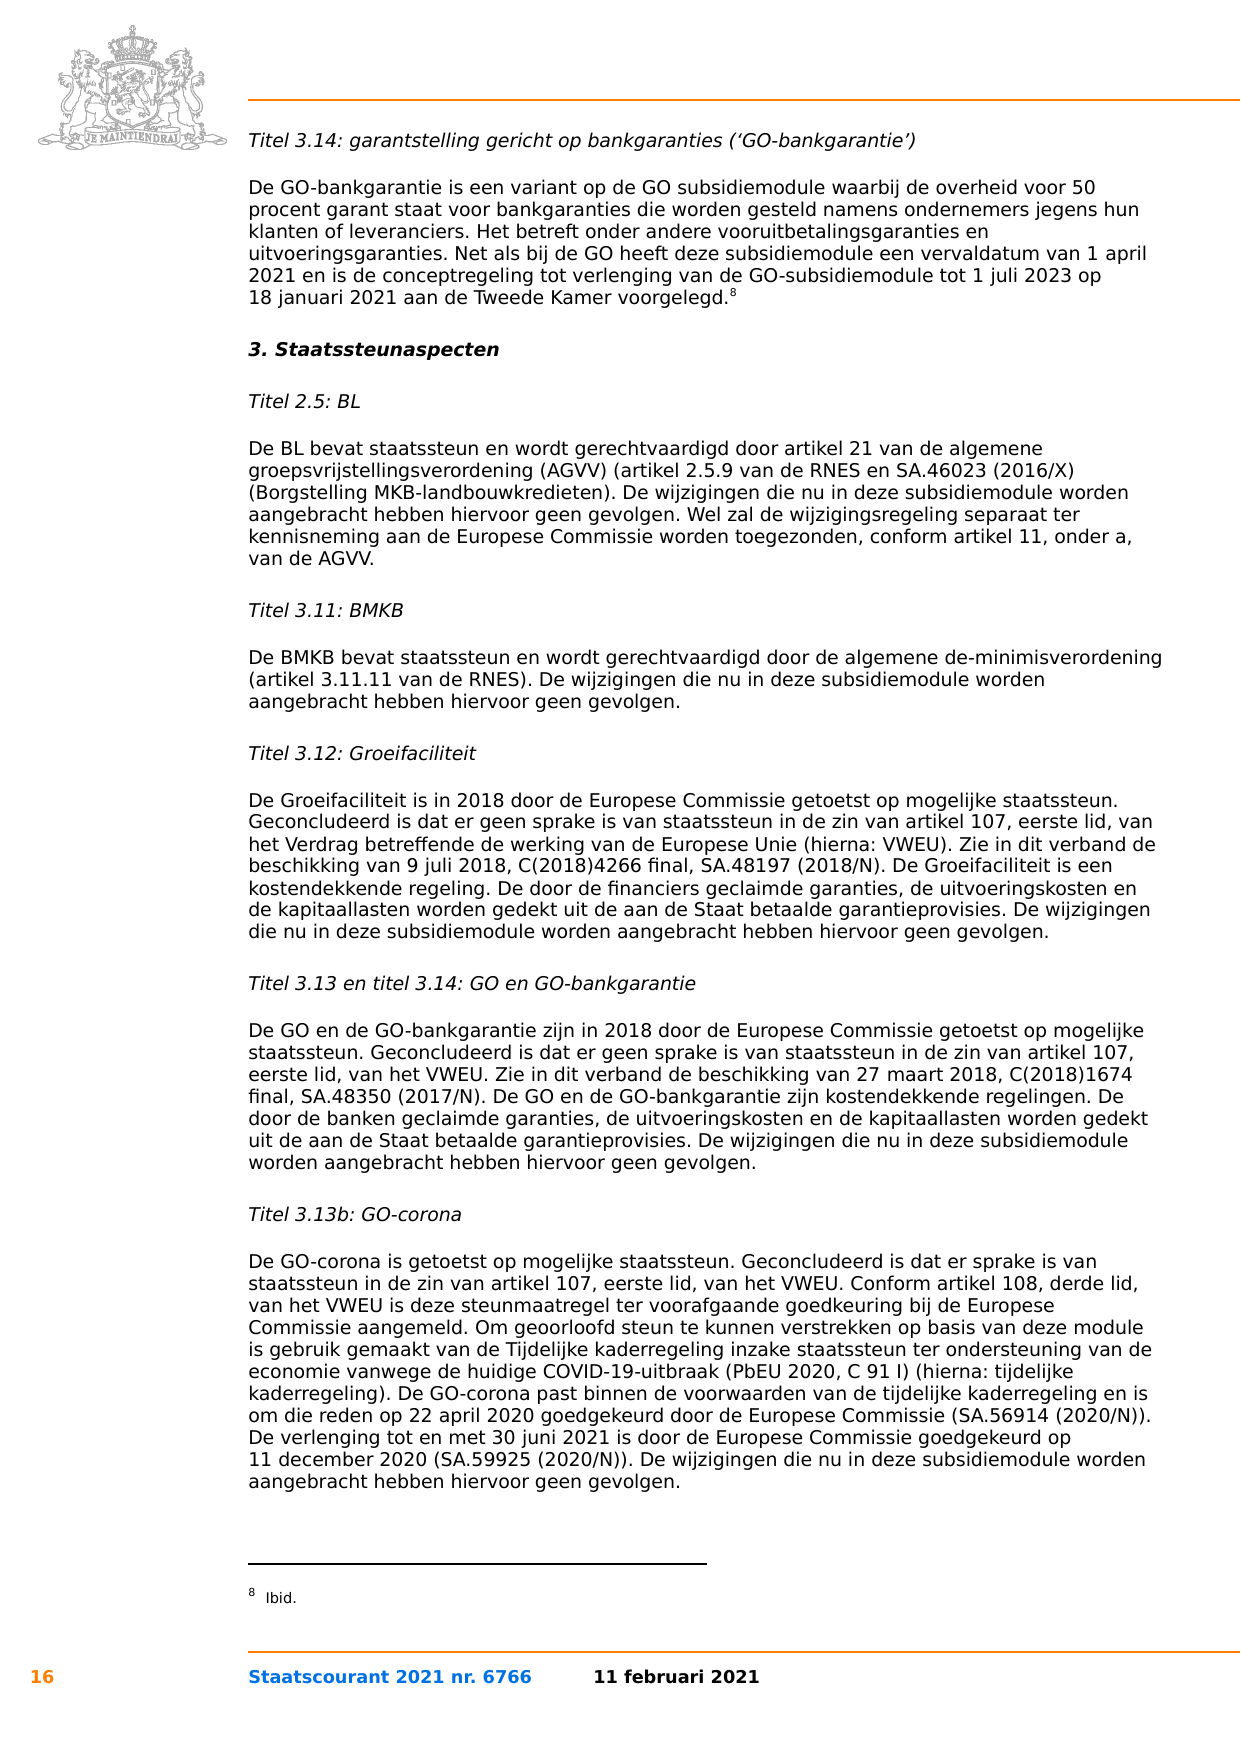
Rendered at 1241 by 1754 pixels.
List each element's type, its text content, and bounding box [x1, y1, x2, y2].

text De BMKB bevat staatssteun en wordt gerechtvaardigd door de algemene de-minimisverordening (artikel 3.11.11 van de RNES). De wijzigingen die nu in deze subsidiemodule worden aangebracht hebben hiervoor geen gevolgen. [248, 647, 1163, 712]
subtitle Titel 3.12: Groeifaciliteit [248, 742, 1163, 764]
text De GO-corona is getoetst op mogelijke staatssteun. Geconcludeerd is dat er sprake is van staatssteun in de zin van artikel 107, eerste lid, van het VWEU. Conform artikel 108, derde lid, van het VWEU is deze steunmaatregel ter voorafgaande goedkeuring bij de Europese Commissie aangemeld. Om geoorloofd steun te kunnen verstrekken op basis van deze module is gebruik gemaakt van de Tijdelijke kaderregeling inzake staatssteun ter ondersteuning van de economie vanwege de huidige COVID-19-uitbraak (PbEU 2020, C 91 I) (hierna: tijdelijke kaderregeling). De GO-corona past binnen de voorwaarden van de tijdelijke kaderregeling en is om die reden op 22 april 2020 goedgekeurd door de Europese Commissie (SA.56914 (2020/N)). De verlenging tot en met 30 juni 2021 is door de Europese Commissie goedgekeurd op 11 december 2020 (SA.59925 (2020/N)). De wijzigingen die nu in deze subsidiemodule worden aangebracht hebben hiervoor geen gevolgen. [248, 1251, 1163, 1493]
picture [38, 25, 227, 150]
subtitle Titel 3.13 en titel 3.14: GO en GO-bankgarantie [248, 973, 1163, 995]
subtitle Titel 3.13b: GO-corona [248, 1204, 1163, 1226]
subtitle 3. Staatssteunaspecten [248, 339, 1163, 361]
text De GO en de GO-bankgarantie zijn in 2018 door de Europese Commissie getoetst op mogelijke staatssteun. Geconcludeerd is dat er geen sprake is van staatssteun in de zin van artikel 107, eerste lid, van het VWEU. Zie in dit verband de beschikking van 27 maart 2018, C(2018)1674 final, SA.48350 (2017/N). De GO en de GO-bankgarantie zijn kostendekkende regelingen. De door de banken geclaimde garanties, de uitvoeringskosten en de kapitaallasten worden gedekt uit de aan de Staat betaalde garantieprovisies. De wijzigingen die nu in deze subsidiemodule worden aangebracht hebben hiervoor geen gevolgen. [248, 1020, 1163, 1174]
subtitle Titel 2.5: BL [248, 391, 1163, 413]
text De GO-bankgarantie is een variant op de GO subsidiemodule waarbij de overheid voor 50 procent garant staat voor bankgaranties die worden gesteld namens ondernemers jegens hun klanten of leveranciers. Het betreft onder andere vooruitbetalingsgaranties en uitvoeringsgaranties. Net als bij de GO heeft deze subsidiemodule een vervaldatum van 1 april 2021 en is de conceptregeling tot verlenging van de GO-subsidiemodule tot 1 juli 2023 op 18 januari 2021 aan de Tweede Kamer voorgelegd. [248, 177, 1163, 309]
subtitle Titel 3.11: BMKB [248, 599, 1163, 622]
text De Groeifaciliteit is in 2018 door de Europese Commissie getoetst op mogelijke staatssteun. Geconcludeerd is dat er geen sprake is van staatssteun in de zin van artikel 107, eerste lid, van het Verdrag betreffende de werking van de Europese Unie (hierna: VWEU). Zie in dit verband de beschikking van 9 juli 2018, C(2018)4266 final, SA.48197 (2018/N). De Groeifaciliteit is een kostendekkende regeling. De door de financiers geclaimde garanties, de uitvoeringskosten en de kapitaallasten worden gedekt uit de aan de Staat betaalde garantieprovisies. De wijzigingen die nu in deze subsidiemodule worden aangebracht hebben hiervoor geen gevolgen. [248, 789, 1163, 943]
text De BL bevat staatssteun en wordt gerechtvaardigd door artikel 21 van de algemene groepsvrijstellingsverordening (AGVV) (artikel 2.5.9 van de RNES en SA.46023 (2016/X) (Borgstelling MKB-landbouwkredieten). De wijzigingen die nu in deze subsidiemodule worden aangebracht hebben hiervoor geen gevolgen. Wel zal de wijzigingsregeling separaat ter kennisneming aan de Europese Commissie worden toegezonden, conform artikel 11, onder a, van de AGVV. [248, 438, 1163, 569]
text Ibid. [248, 1586, 1163, 1608]
subtitle Titel 3.14: garantstelling gericht op bankgaranties (‘GO-bankgarantie’) [248, 130, 1163, 152]
